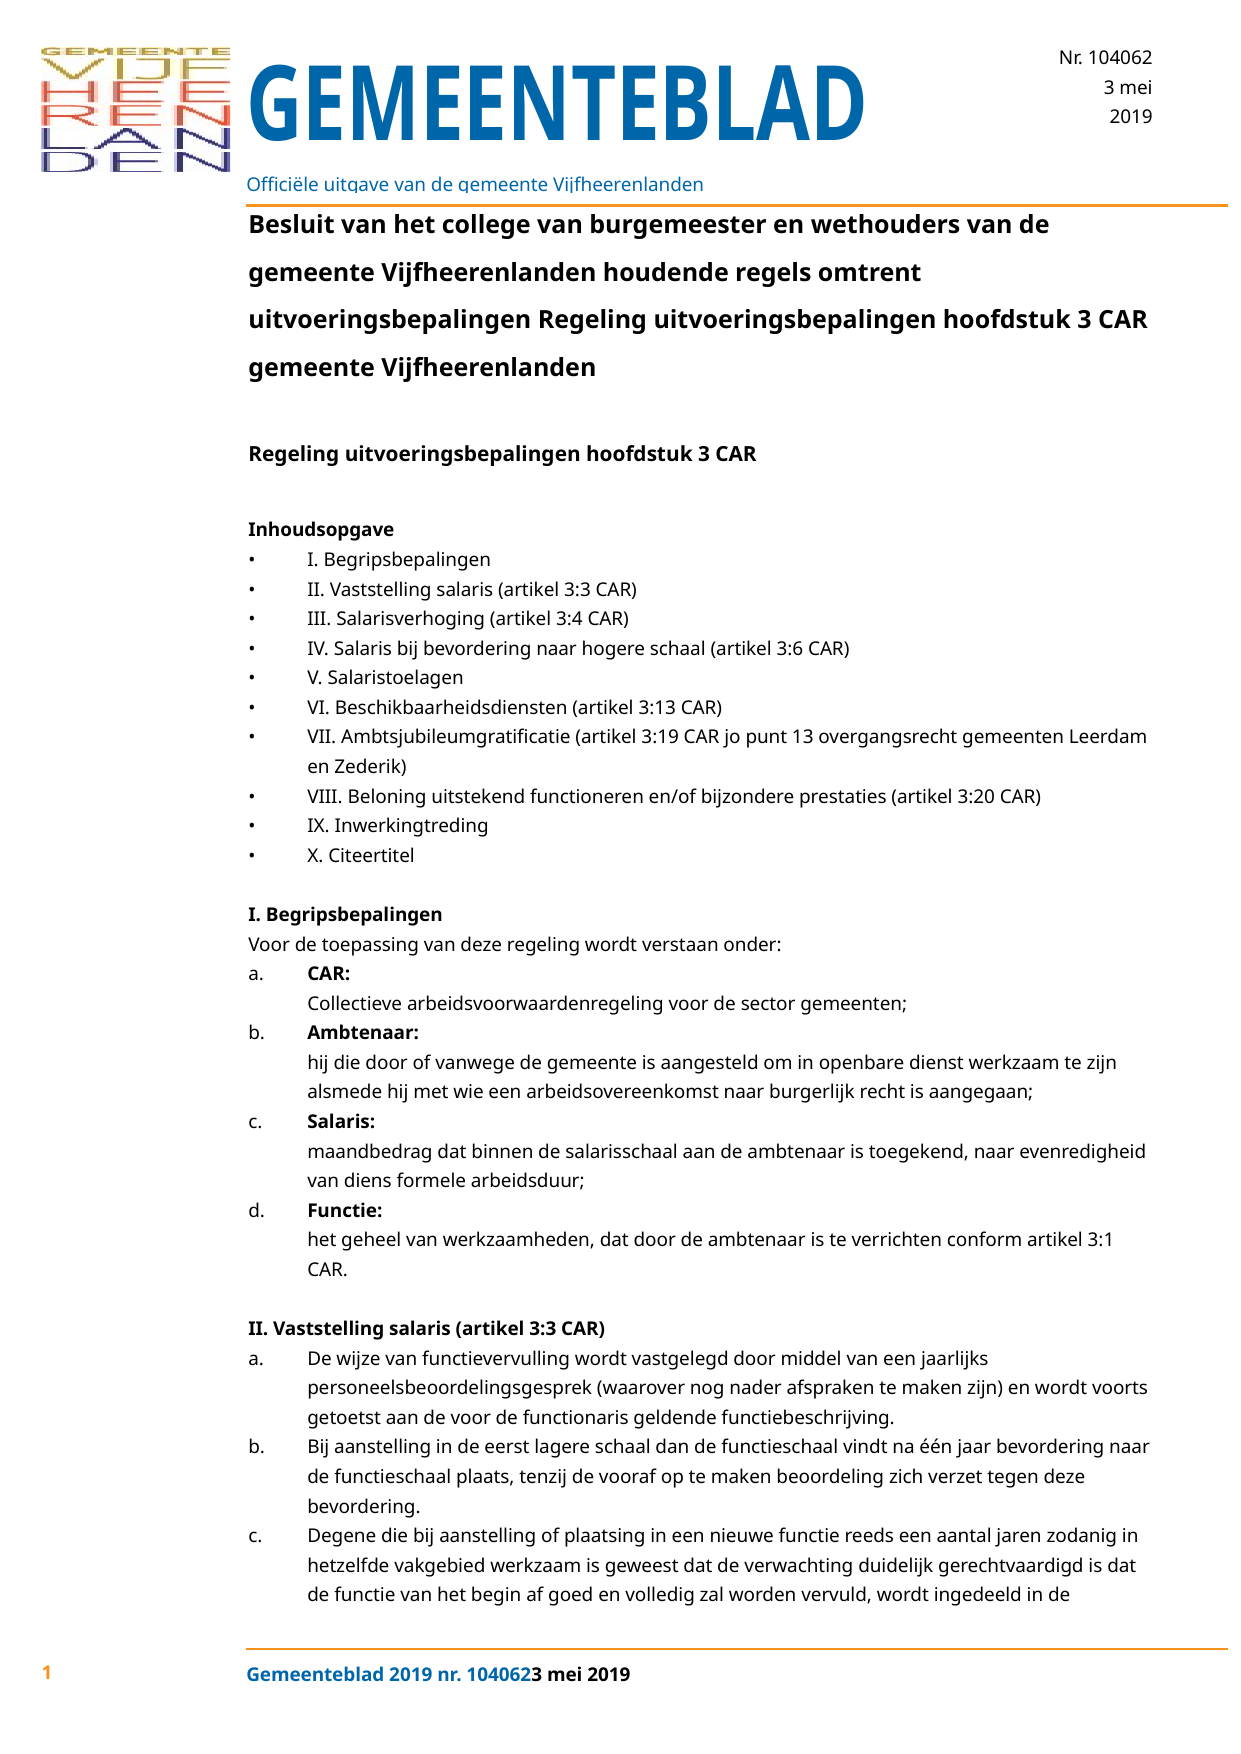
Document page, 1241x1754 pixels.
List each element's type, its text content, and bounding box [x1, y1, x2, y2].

list maandbedrag dat binnen de salarisschaal aan de ambtenaar is toegekend, naar evenredigheid van diens formele arbeidsduur; [248, 1138, 1152, 1193]
text Inhoudsopgave [248, 517, 1152, 542]
list Salaris: [248, 1108, 1152, 1134]
list hij die door of vanwege de gemeente is aangesteld om in openbare dienst werkzaam te zijn alsmede hij met wie een arbeidsovereenkomst naar burgerlijk recht is aangegaan; [248, 1049, 1152, 1104]
list I. Begripsbepalingen [248, 546, 1152, 572]
text Besluit van het college van burgemeester en wethouders van de gemeente Vijfheerenlanden houdende regels omtrent uitvoeringsbepalingen Regeling uitvoeringsbepalingen hoofdstuk 3 CAR gemeente Vijfheerenlanden [248, 207, 1152, 384]
list II. Vaststelling salaris (artikel 3:3 CAR) [248, 576, 1152, 601]
list het geheel van werkzaamheden, dat door de ambtenaar is te verrichten conform artikel 3:1 CAR. [248, 1227, 1152, 1282]
list IX. Inwerkingtreding [248, 812, 1152, 838]
list VII. Ambtsjubileumgratificatie (artikel 3:19 CAR jo punt 13 overgangsrecht gemeenten Leerdam en Zederik) [248, 724, 1152, 779]
text II. Vaststelling salaris (artikel 3:3 CAR) [248, 1315, 1152, 1341]
list V. Salaristoelagen [248, 664, 1152, 690]
list X. Citeertitel [248, 842, 1152, 868]
list Degene die bij aanstelling of plaatsing in een nieuwe functie reeds een aantal jaren zodanig in hetzelfde vakgebied werkzaam is geweest dat de verwachting duidelijk gerechtvaardigd is dat de functie van het begin af goed en volledig zal worden vervuld, wordt ingedeeld in de [248, 1522, 1152, 1607]
list De wijze van functievervulling wordt vastgelegd door middel van een jaarlijks personeelsbeoordelingsgesprek (waarover nog nader afspraken te maken zijn) en wordt voorts getoetst aan de voor de functionaris geldende functiebeschrijving. [248, 1345, 1152, 1430]
list VI. Beschikbaarheidsdiensten (artikel 3:13 CAR) [248, 694, 1152, 720]
list VIII. Beloning uitstekend functioneren en/of bijzondere prestaties (artikel 3:20 CAR) [248, 783, 1152, 808]
list III. Salarisverhoging (artikel 3:4 CAR) [248, 605, 1152, 631]
list Collectieve arbeidsvoorwaardenregeling voor de sector gemeenten; [248, 990, 1152, 1016]
text I. Begripsbepalingen [248, 901, 1152, 927]
list CAR: [248, 960, 1152, 986]
text Regeling uitvoeringsbepalingen hoofdstuk 3 CAR [248, 439, 1152, 467]
list Ambtenaar: [248, 1019, 1152, 1045]
list Bij aanstelling in de eerst lagere schaal dan de functieschaal vindt na één jaar bevordering naar de functieschaal plaats, tenzij de vooraf op te maken beoordeling zich verzet tegen deze bevordering. [248, 1434, 1152, 1518]
picture [41, 47, 231, 172]
list Functie: [248, 1197, 1152, 1223]
list IV. Salaris bij bevordering naar hogere schaal (artikel 3:6 CAR) [248, 635, 1152, 661]
text Voor de toepassing van deze regeling wordt verstaan onder: [248, 931, 1152, 956]
